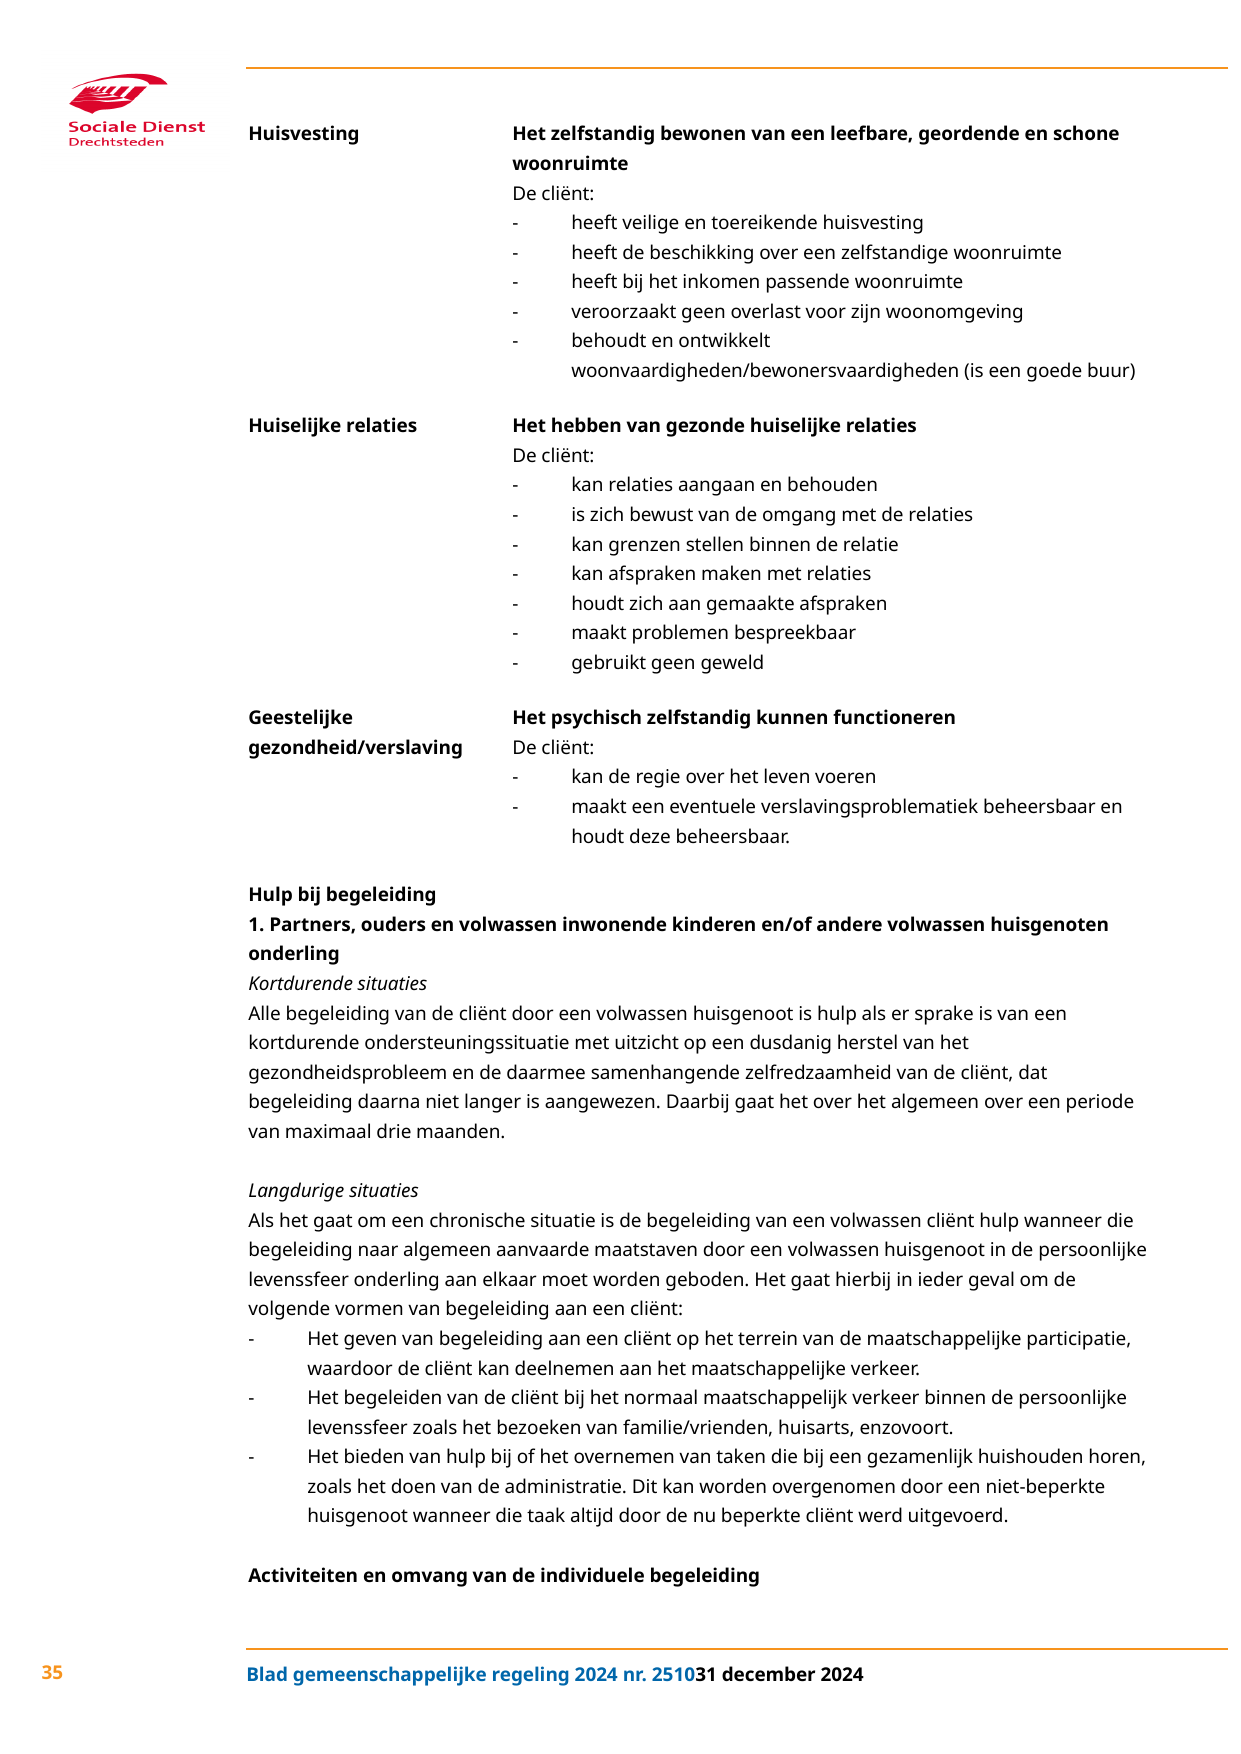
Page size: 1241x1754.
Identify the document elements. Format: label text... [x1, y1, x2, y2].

table_cell [512, 95, 1152, 121]
list Het bieden van hulp bij of het overnemen van taken die bij een gezamenlijk huishouden horen, zoals het doen van de administratie. Dit kan worden overgenomen door een niet-beperkte huisgenoot wanneer die taak altijd door de nu beperkte cliënt werd uitgevoerd. [248, 1443, 1152, 1528]
text Activiteiten en omvang van de individuele begeleiding [248, 1562, 1152, 1587]
picture [41, 47, 231, 172]
text Als het gaat om een chronische situatie is de begeleiding van een volwassen cliënt hulp wanneer die begeleiding naar algemeen aanvaarde maatstaven door een volwassen huisgenoot in de persoonlijke levenssfeer onderling aan elkaar moet worden geboden. Het gaat hierbij in ieder geval om de volgende vormen van begeleiding aan een cliënt: [248, 1207, 1152, 1321]
text Langdurige situaties [248, 1177, 1152, 1203]
table_cell [248, 95, 512, 121]
table_cell Geestelijke gezondheid/verslaving [248, 705, 512, 848]
text 1. Partners, ouders en volwassen inwonende kinderen en/of andere volwassen huisgenoten onderling [248, 911, 1152, 966]
text Alle begeleiding van de cliënt door een volwassen huisgenoot is hulp als er sprake is van een kortdurende ondersteuningssituatie met uitzicht op een dusdanig herstel van het gezondheidsprobleem en de daarmee samenhangende zelfredzaamheid van de cliënt, dat begeleiding daarna niet langer is aangewezen. Daarbij gaat het over het algemeen over een periode van maximaal drie maanden. [248, 1000, 1152, 1144]
list Het begeleiden van de cliënt bij het normaal maatschappelijk verkeer binnen de persoonlijke levenssfeer zoals het bezoeken van familie/vrienden, huisarts, enzovoort. [248, 1384, 1152, 1439]
table_cell Huisvesting [248, 121, 512, 412]
table_cell Het zelfstandig bewonen van een leefbare, geordende en schone woonruimte De cliënt: heeft veilige en toereikende huisvesting heeft de beschikking over een zelfstandige woonruimte heeft bij het inkomen passende woonruimte veroorzaakt geen overlast voor zijn woonomgeving behoudt en ontwikkelt woonvaardigheden/bewonersvaardigheden (is een goede buur) [512, 121, 1152, 412]
table_cell Huiselijke relaties [248, 413, 512, 704]
text Kortdurende situaties [248, 970, 1152, 996]
table_cell Het psychisch zelfstandig kunnen functioneren De cliënt: kan de regie over het leven voeren maakt een eventuele verslavingsproblematiek beheersbaar en houdt deze beheersbaar. [512, 705, 1152, 848]
text Hulp bij begeleiding [248, 881, 1152, 907]
list Het geven van begeleiding aan een cliënt op het terrein van de maatschappelijke participatie, waardoor de cliënt kan deelnemen aan het maatschappelijke verkeer. [248, 1325, 1152, 1380]
table_cell Het hebben van gezonde huiselijke relaties De cliënt: kan relaties aangaan en behouden is zich bewust van de omgang met de relaties kan grenzen stellen binnen de relatie kan afspraken maken met relaties houdt zich aan gemaakte afspraken maakt problemen bespreekbaar gebruikt geen geweld [512, 413, 1152, 704]
